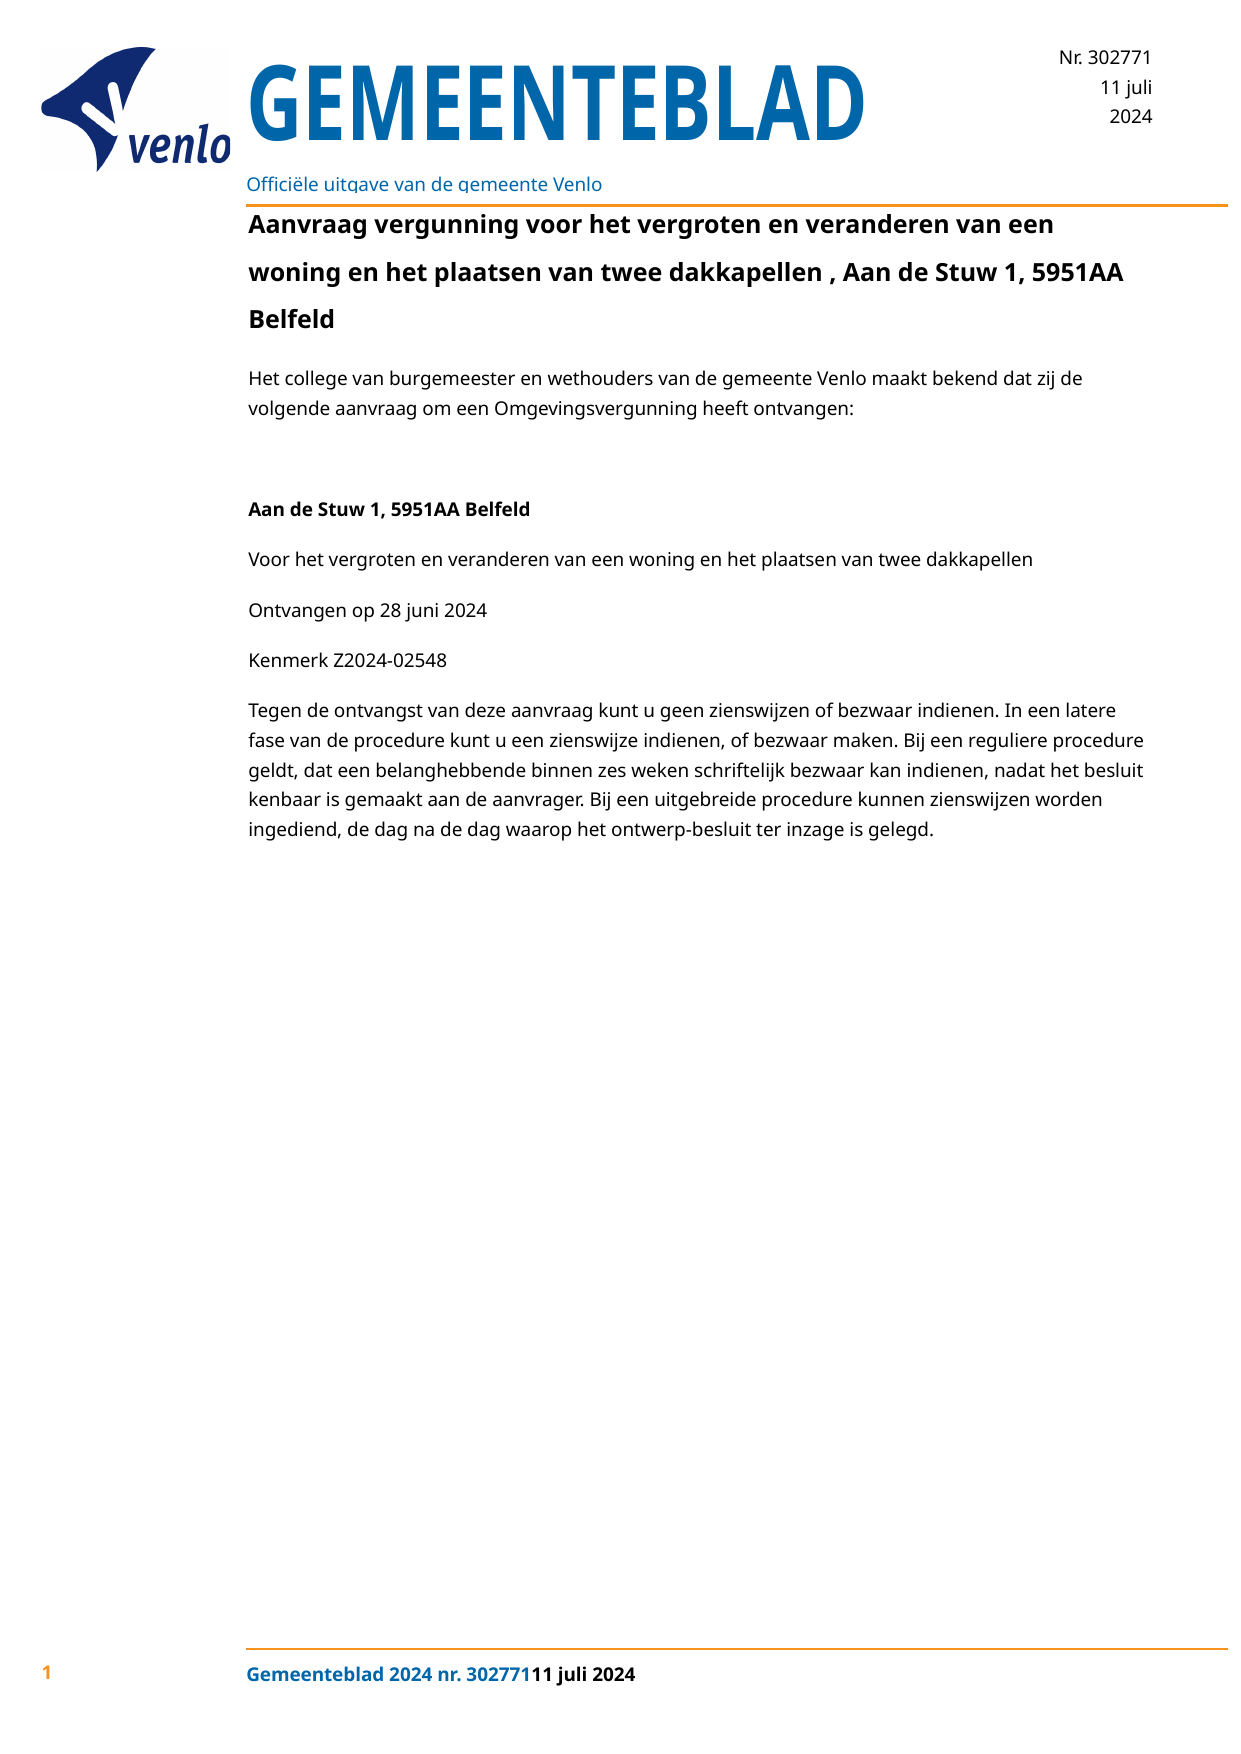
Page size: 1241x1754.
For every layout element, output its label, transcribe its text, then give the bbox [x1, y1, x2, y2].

text Het college van burgemeester en wethouders van de gemeente Venlo maakt bekend dat zij de volgende aanvraag om een Omgevingsvergunning heeft ontvangen: [248, 366, 1152, 421]
text Tegen de ontvangst van deze aanvraag kunt u geen zienswijzen of bezwaar indienen. In een latere fase van de procedure kunt u een zienswijze indienen, of bezwaar maken. Bij een reguliere procedure geldt, dat een belanghebbende binnen zes weken schriftelijk bezwaar kan indienen, nadat het besluit kenbaar is gemaakt aan de aanvrager. Bij een uitgebreide procedure kunnen zienswijzen worden ingediend, de dag na de dag waarop het ontwerp-besluit ter inzage is gelegd. [248, 698, 1152, 842]
text Ontvangen op 28 juni 2024 [248, 597, 1152, 622]
text Aan de Stuw 1, 5951AA Belfeld [248, 496, 1152, 522]
text Kenmerk Z2024-02548 [248, 647, 1152, 673]
picture [41, 47, 231, 172]
text Aanvraag vergunning voor het vergroten en veranderen van een woning en het plaatsen van twee dakkapellen , Aan de Stuw 1, 5951AA Belfeld [248, 207, 1152, 336]
text Voor het vergroten en veranderen van een woning en het plaatsen van twee dakkapellen [248, 546, 1152, 572]
